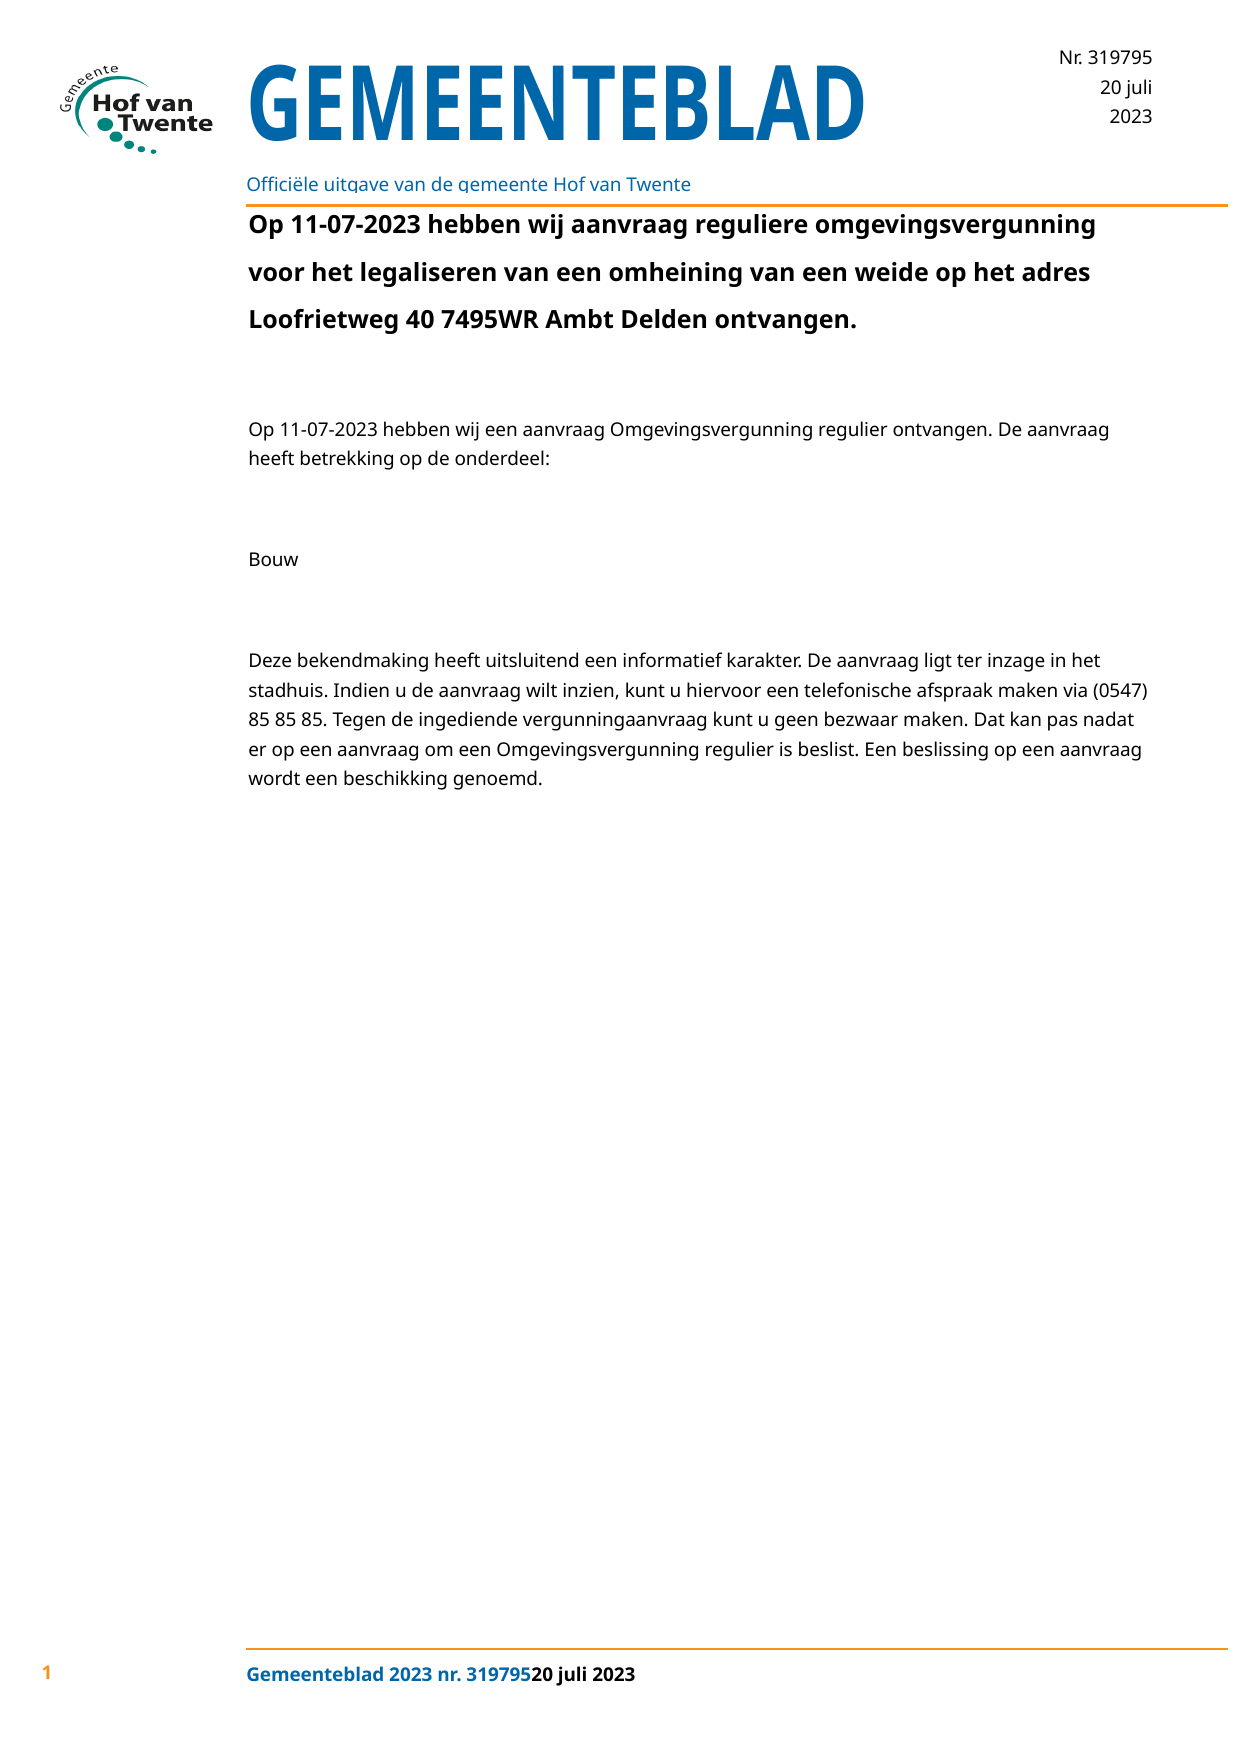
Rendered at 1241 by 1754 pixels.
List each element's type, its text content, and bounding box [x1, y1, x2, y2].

picture [41, 47, 231, 172]
text Op 11-07-2023 hebben wij een aanvraag Omgevingsvergunning regulier ontvangen. De aanvraag heeft betrekking op de onderdeel: [248, 416, 1152, 471]
text Bouw [248, 546, 1152, 572]
text Op 11-07-2023 hebben wij aanvraag reguliere omgevingsvergunning voor het legaliseren van een omheining van een weide op het adres Loofrietweg 40 7495WR Ambt Delden ontvangen. [248, 207, 1152, 336]
text Deze bekendmaking heeft uitsluitend een informatief karakter. De aanvraag ligt ter inzage in het stadhuis. Indien u de aanvraag wilt inzien, kunt u hiervoor een telefonische afspraak maken via (0547) 85 85 85. Tegen de ingediende vergunningaanvraag kunt u geen bezwaar maken. Dat kan pas nadat er op een aanvraag om een Omgevingsvergunning regulier is beslist. Een beslissing op een aanvraag wordt een beschikking genoemd. [248, 647, 1152, 791]
